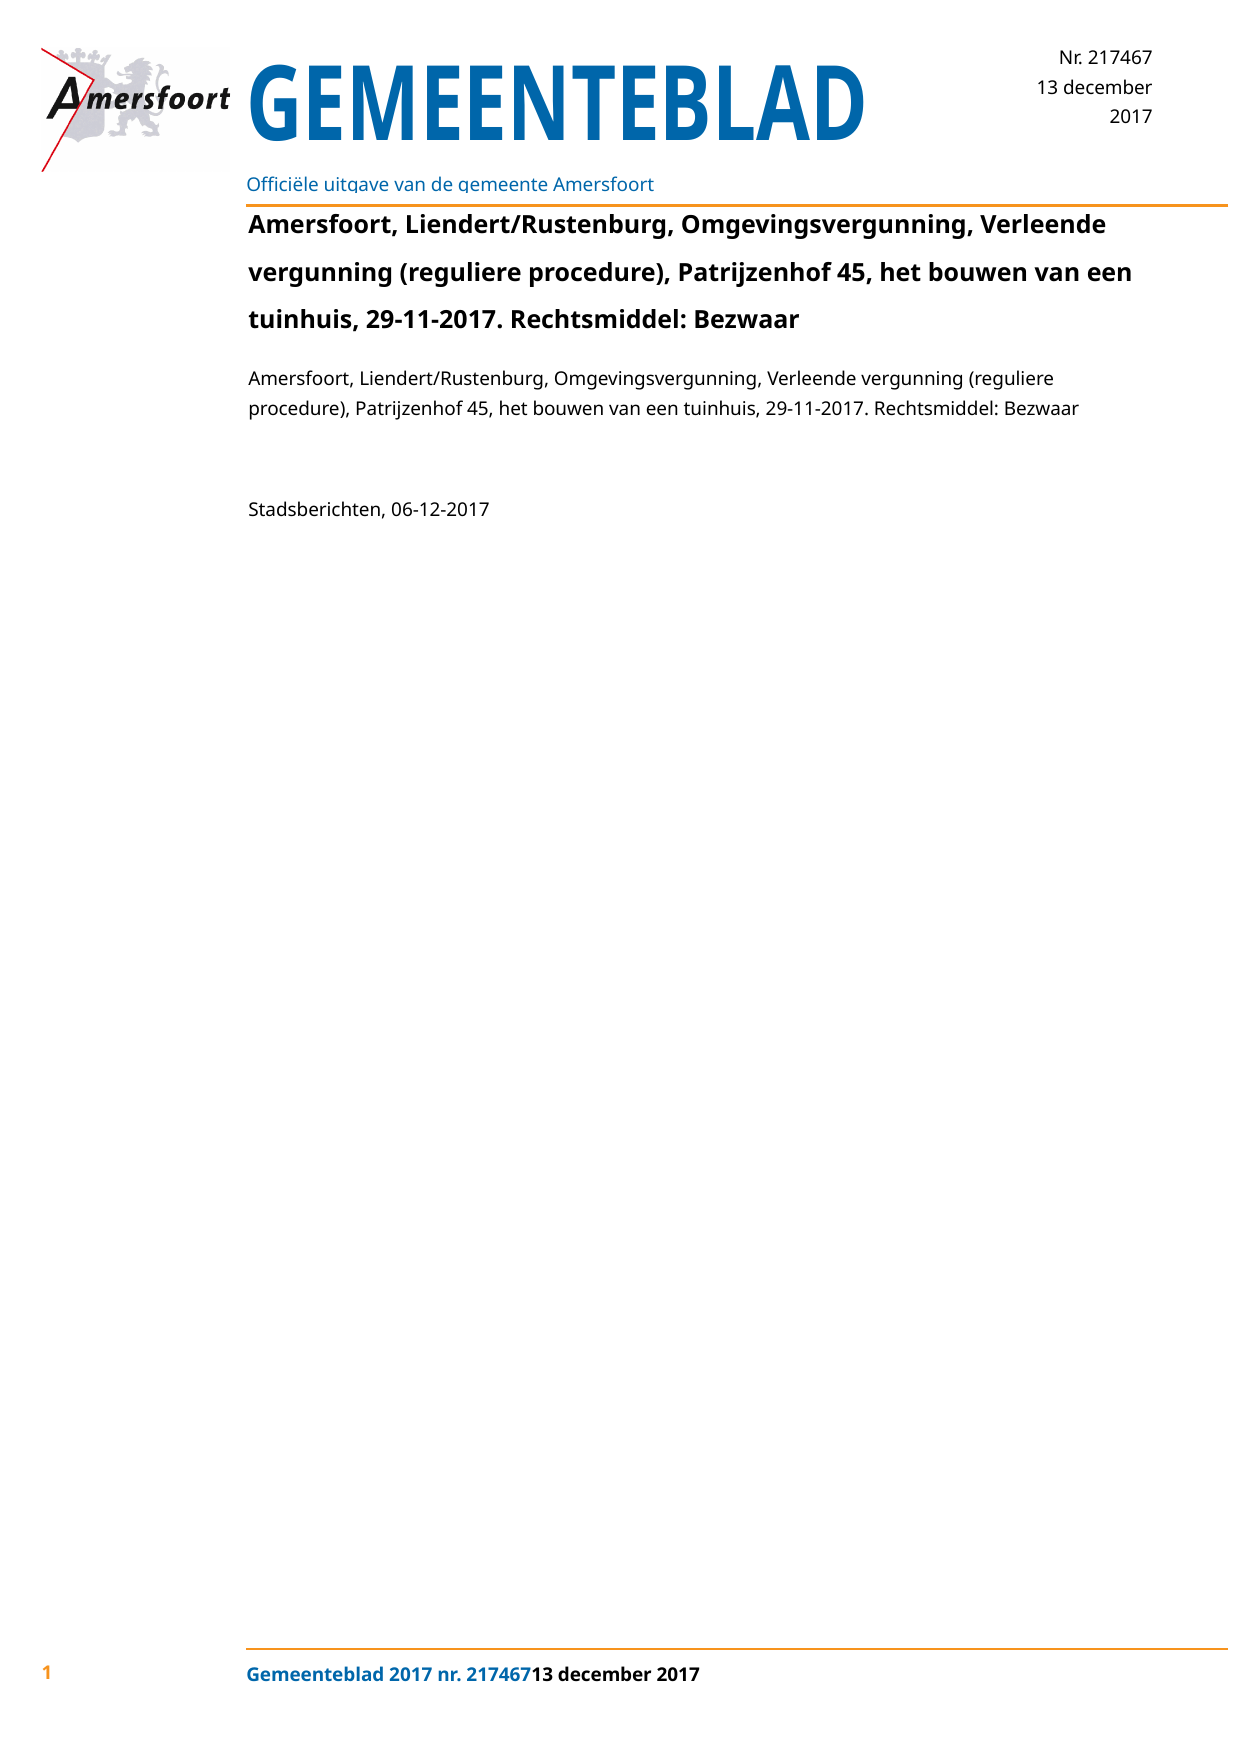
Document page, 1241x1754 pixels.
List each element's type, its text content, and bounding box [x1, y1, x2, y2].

picture [41, 47, 231, 172]
text Amersfoort, Liendert/Rustenburg, Omgevingsvergunning, Verleende vergunning (reguliere procedure), Patrijzenhof 45, het bouwen van een tuinhuis, 29-11-2017. Rechtsmiddel: Bezwaar [248, 207, 1152, 336]
text Stadsberichten, 06-12-2017 [248, 496, 1152, 522]
text Amersfoort, Liendert/Rustenburg, Omgevingsvergunning, Verleende vergunning (reguliere procedure), Patrijzenhof 45, het bouwen van een tuinhuis, 29-11-2017. Rechtsmiddel: Bezwaar [248, 366, 1152, 421]
